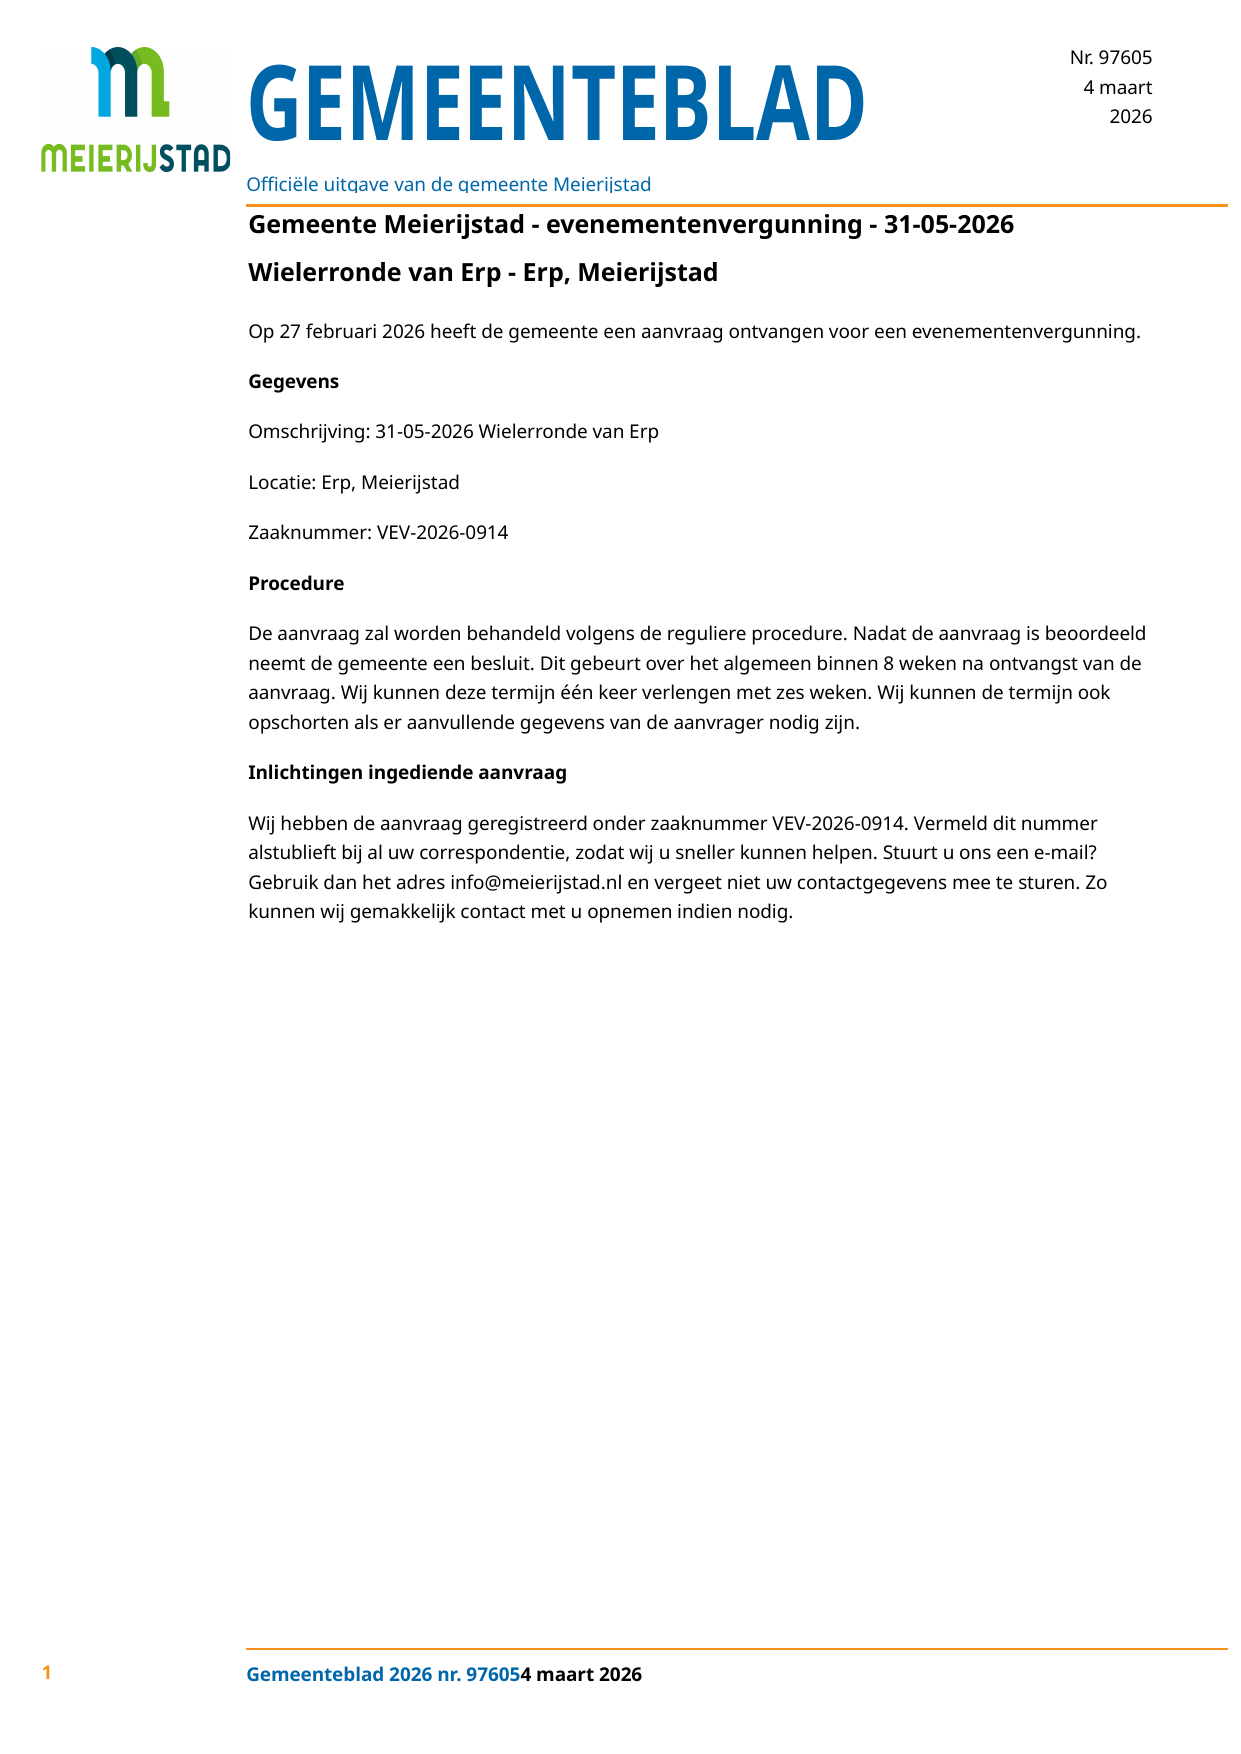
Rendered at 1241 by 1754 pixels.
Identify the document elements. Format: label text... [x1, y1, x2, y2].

picture [41, 47, 231, 172]
text Gemeente Meierijstad - evenementenvergunning - 31-05-2026 Wielerronde van Erp - Erp, Meierijstad [248, 207, 1152, 288]
text Op 27 februari 2026 heeft de gemeente een aanvraag ontvangen voor een evenementenvergunning. [248, 318, 1152, 344]
text De aanvraag zal worden behandeld volgens de reguliere procedure. Nadat de aanvraag is beoordeeld neemt de gemeente een besluit. Dit gebeurt over het algemeen binnen 8 weken na ontvangst van de aanvraag. Wij kunnen deze termijn één keer verlengen met zes weken. Wij kunnen de termijn ook opschorten als er aanvullende gegevens van de aanvrager nodig zijn. [248, 620, 1152, 735]
text Inlichtingen ingediende aanvraag [248, 759, 1152, 785]
text Procedure [248, 570, 1152, 596]
text Omschrijving: 31-05-2026 Wielerronde van Erp [248, 419, 1152, 444]
text Gegevens [248, 368, 1152, 394]
text Zaaknummer: VEV-2026-0914 [248, 519, 1152, 545]
text Locatie: Erp, Meierijstad [248, 469, 1152, 495]
text Wij hebben de aanvraag geregistreerd onder zaaknummer VEV-2026-0914. Vermeld dit nummer alstublieft bij al uw correspondentie, zodat wij u sneller kunnen helpen. Stuurt u ons een e-mail? Gebruik dan het adres info@meierijstad.nl en vergeet niet uw contactgegevens mee te sturen. Zo kunnen wij gemakkelijk contact met u opnemen indien nodig. [248, 810, 1152, 924]
